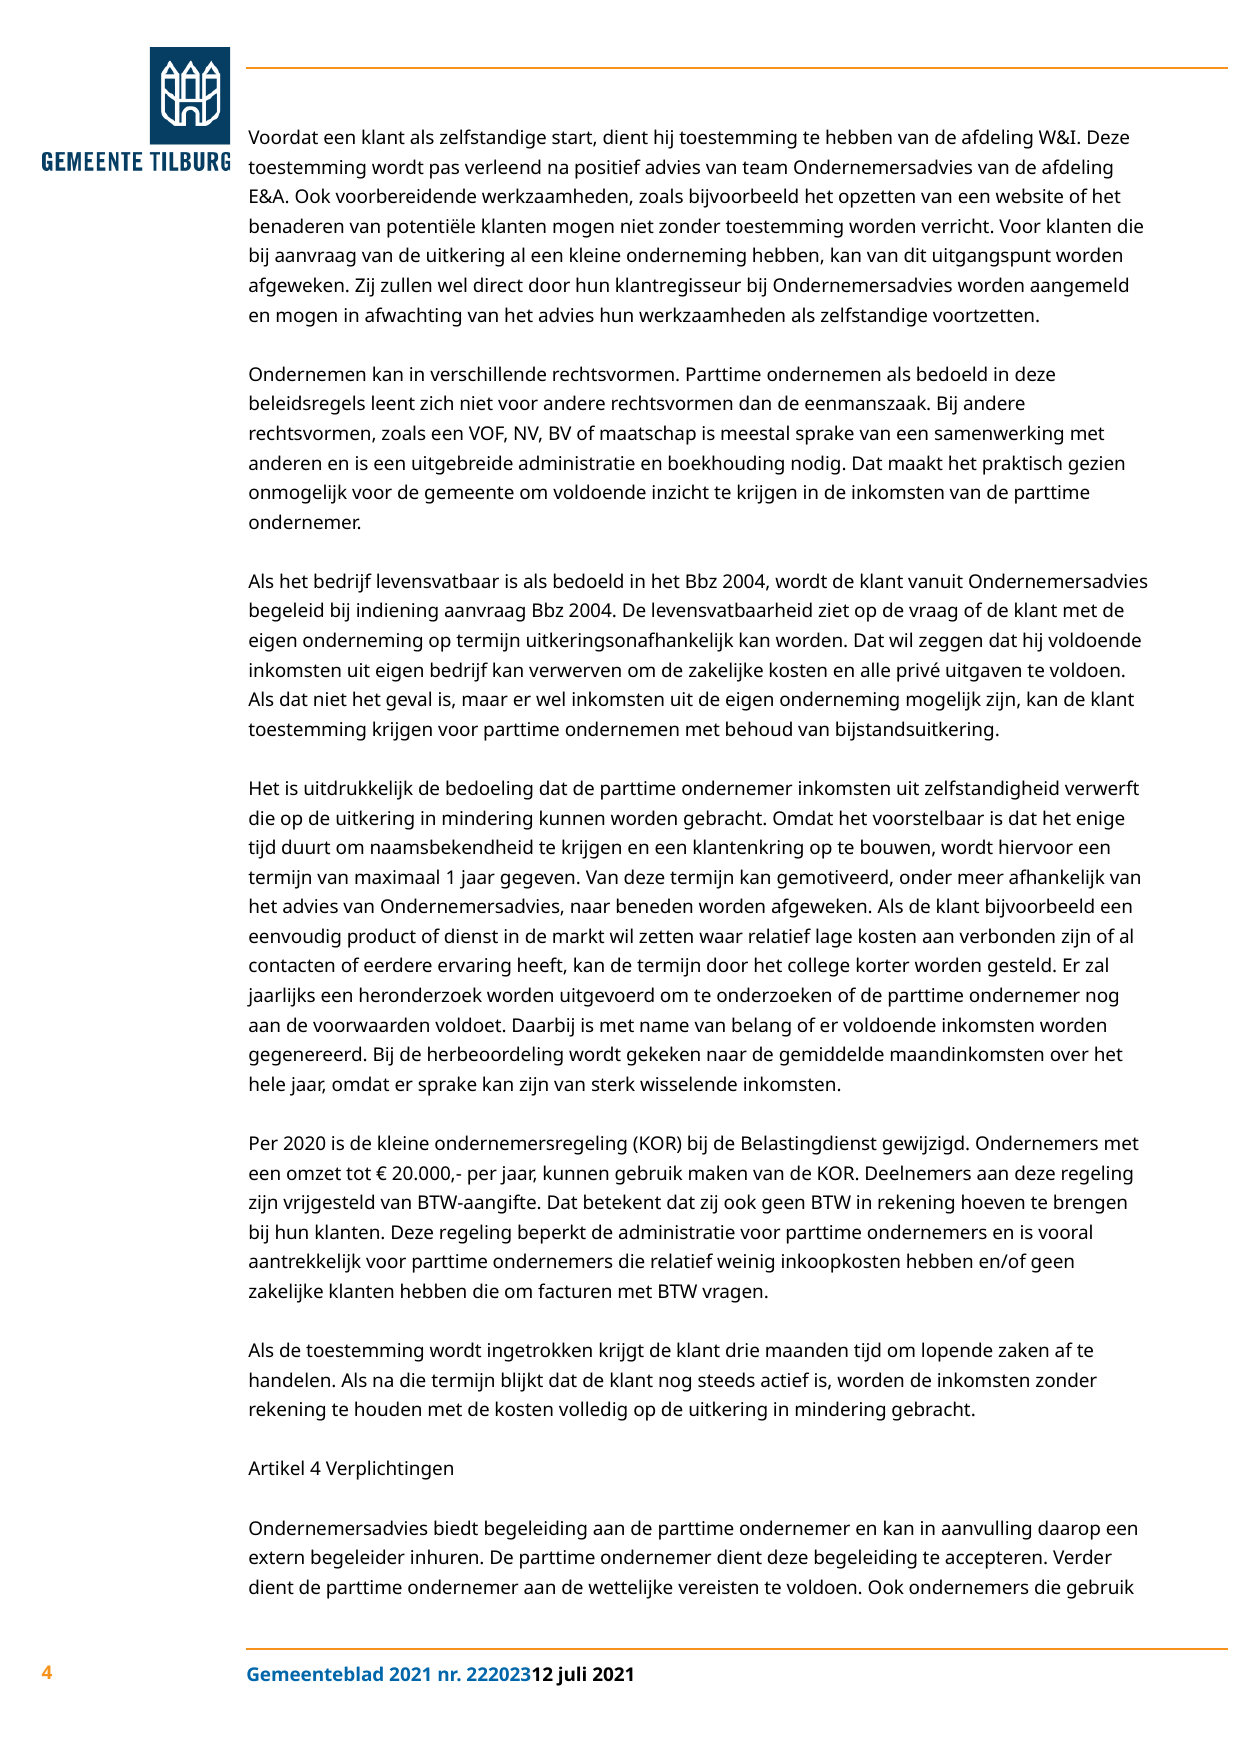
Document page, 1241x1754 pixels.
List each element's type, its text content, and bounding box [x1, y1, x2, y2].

text Het is uitdrukkelijk de bedoeling dat de parttime ondernemer inkomsten uit zelfstandigheid verwerft die op de uitkering in mindering kunnen worden gebracht. Omdat het voorstelbaar is dat het enige tijd duurt om naamsbekendheid te krijgen en een klantenkring op te bouwen, wordt hiervoor een termijn van maximaal 1 jaar gegeven. Van deze termijn kan gemotiveerd, onder meer afhankelijk van het advies van Ondernemersadvies, naar beneden worden afgeweken. Als de klant bijvoorbeeld een eenvoudig product of dienst in de markt wil zetten waar relatief lage kosten aan verbonden zijn of al contacten of eerdere ervaring heeft, kan de termijn door het college korter worden gesteld. Er zal jaarlijks een heronderzoek worden uitgevoerd om te onderzoeken of de parttime ondernemer nog aan de voorwaarden voldoet. Daarbij is met name van belang of er voldoende inkomsten worden gegenereerd. Bij de herbeoordeling wordt gekeken naar de gemiddelde maandinkomsten over het hele jaar, omdat er sprake kan zijn van sterk wisselende inkomsten. [248, 775, 1152, 1097]
text Ondernemen kan in verschillende rechtsvormen. Parttime ondernemen als bedoeld in deze beleidsregels leent zich niet voor andere rechtsvormen dan de eenmanszaak. Bij andere rechtsvormen, zoals een VOF, NV, BV of maatschap is meestal sprake van een samenwerking met anderen en is een uitgebreide administratie en boekhouding nodig. Dat maakt het praktisch gezien onmogelijk voor de gemeente om voldoende inzicht te krijgen in de inkomsten van de parttime ondernemer. [248, 361, 1152, 535]
text Artikel 4 Verplichtingen [248, 1456, 1152, 1481]
text Als het bedrijf levensvatbaar is als bedoeld in het Bbz 2004, wordt de klant vanuit Ondernemersadvies begeleid bij indiening aanvraag Bbz 2004. De levensvatbaarheid ziet op de vraag of de klant met de eigen onderneming op termijn uitkeringsonafhankelijk kan worden. Dat wil zeggen dat hij voldoende inkomsten uit eigen bedrijf kan verwerven om de zakelijke kosten en alle privé uitgaven te voldoen. Als dat niet het geval is, maar er wel inkomsten uit de eigen onderneming mogelijk zijn, kan de klant toestemming krijgen voor parttime ondernemen met behoud van bijstandsuitkering. [248, 568, 1152, 742]
text Per 2020 is de kleine ondernemersregeling (KOR) bij de Belastingdienst gewijzigd. Ondernemers met een omzet tot € 20.000,- per jaar, kunnen gebruik maken van de KOR. Deelnemers aan deze regeling zijn vrijgesteld van BTW-aangifte. Dat betekent dat zij ook geen BTW in rekening hoeven te brengen bij hun klanten. Deze regeling beperkt de administratie voor parttime ondernemers en is vooral aantrekkelijk voor parttime ondernemers die relatief weinig inkoopkosten hebben en/of geen zakelijke klanten hebben die om facturen met BTW vragen. [248, 1130, 1152, 1304]
text Voordat een klant als zelfstandige start, dient hij toestemming te hebben van de afdeling W&I. Deze toestemming wordt pas verleend na positief advies van team Ondernemersadvies van de afdeling E&A. Ook voorbereidende werkzaamheden, zoals bijvoorbeeld het opzetten van een website of het benaderen van potentiële klanten mogen niet zonder toestemming worden verricht. Voor klanten die bij aanvraag van de uitkering al een kleine onderneming hebben, kan van dit uitgangspunt worden afgeweken. Zij zullen wel direct door hun klantregisseur bij Ondernemersadvies worden aangemeld en mogen in afwachting van het advies hun werkzaamheden als zelfstandige voortzetten. [248, 124, 1152, 328]
picture [41, 47, 231, 172]
text Als de toestemming wordt ingetrokken krijgt de klant drie maanden tijd om lopende zaken af te handelen. Als na die termijn blijkt dat de klant nog steeds actief is, worden de inkomsten zonder rekening te houden met de kosten volledig op de uitkering in mindering gebracht. [248, 1337, 1152, 1422]
text Ondernemersadvies biedt begeleiding aan de parttime ondernemer en kan in aanvulling daarop een extern begeleider inhuren. De parttime ondernemer dient deze begeleiding te accepteren. Verder dient de parttime ondernemer aan de wettelijke vereisten te voldoen. Ook ondernemers die gebruik [248, 1515, 1152, 1600]
